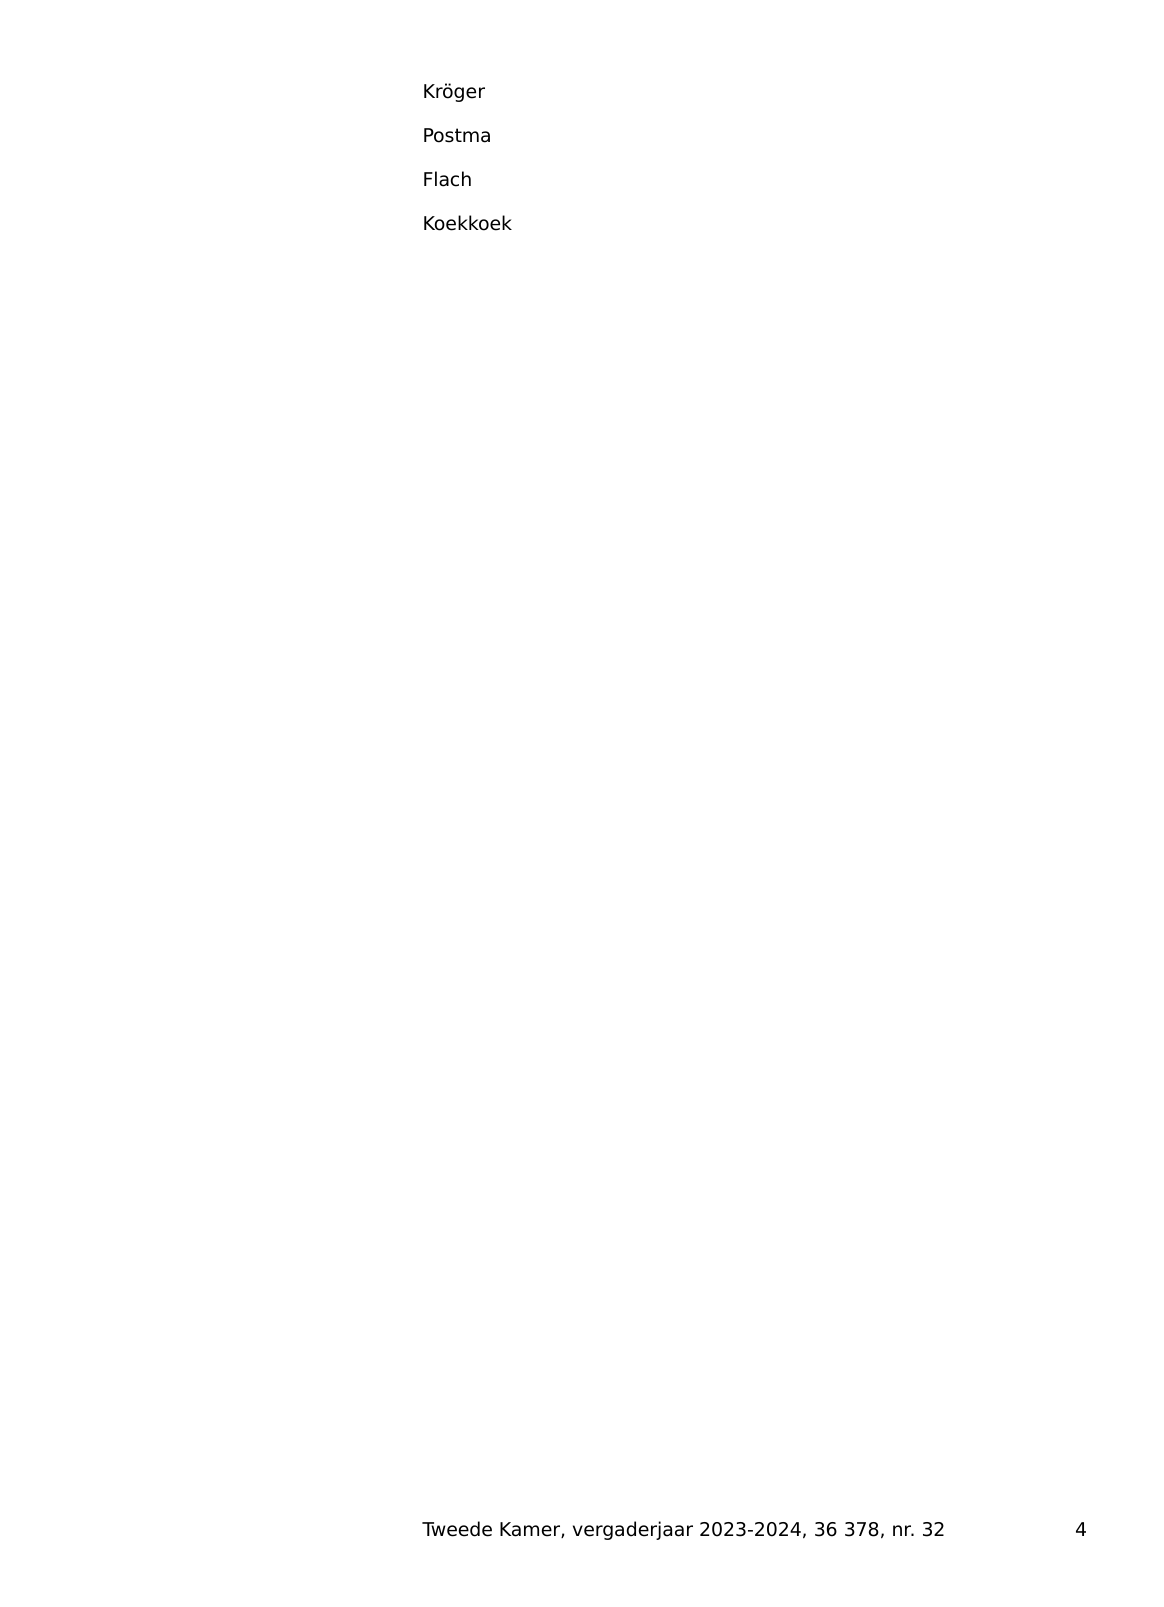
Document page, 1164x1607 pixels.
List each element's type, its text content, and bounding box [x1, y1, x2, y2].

text Kröger Postma Flach Koekkoek [422, 59, 1087, 235]
